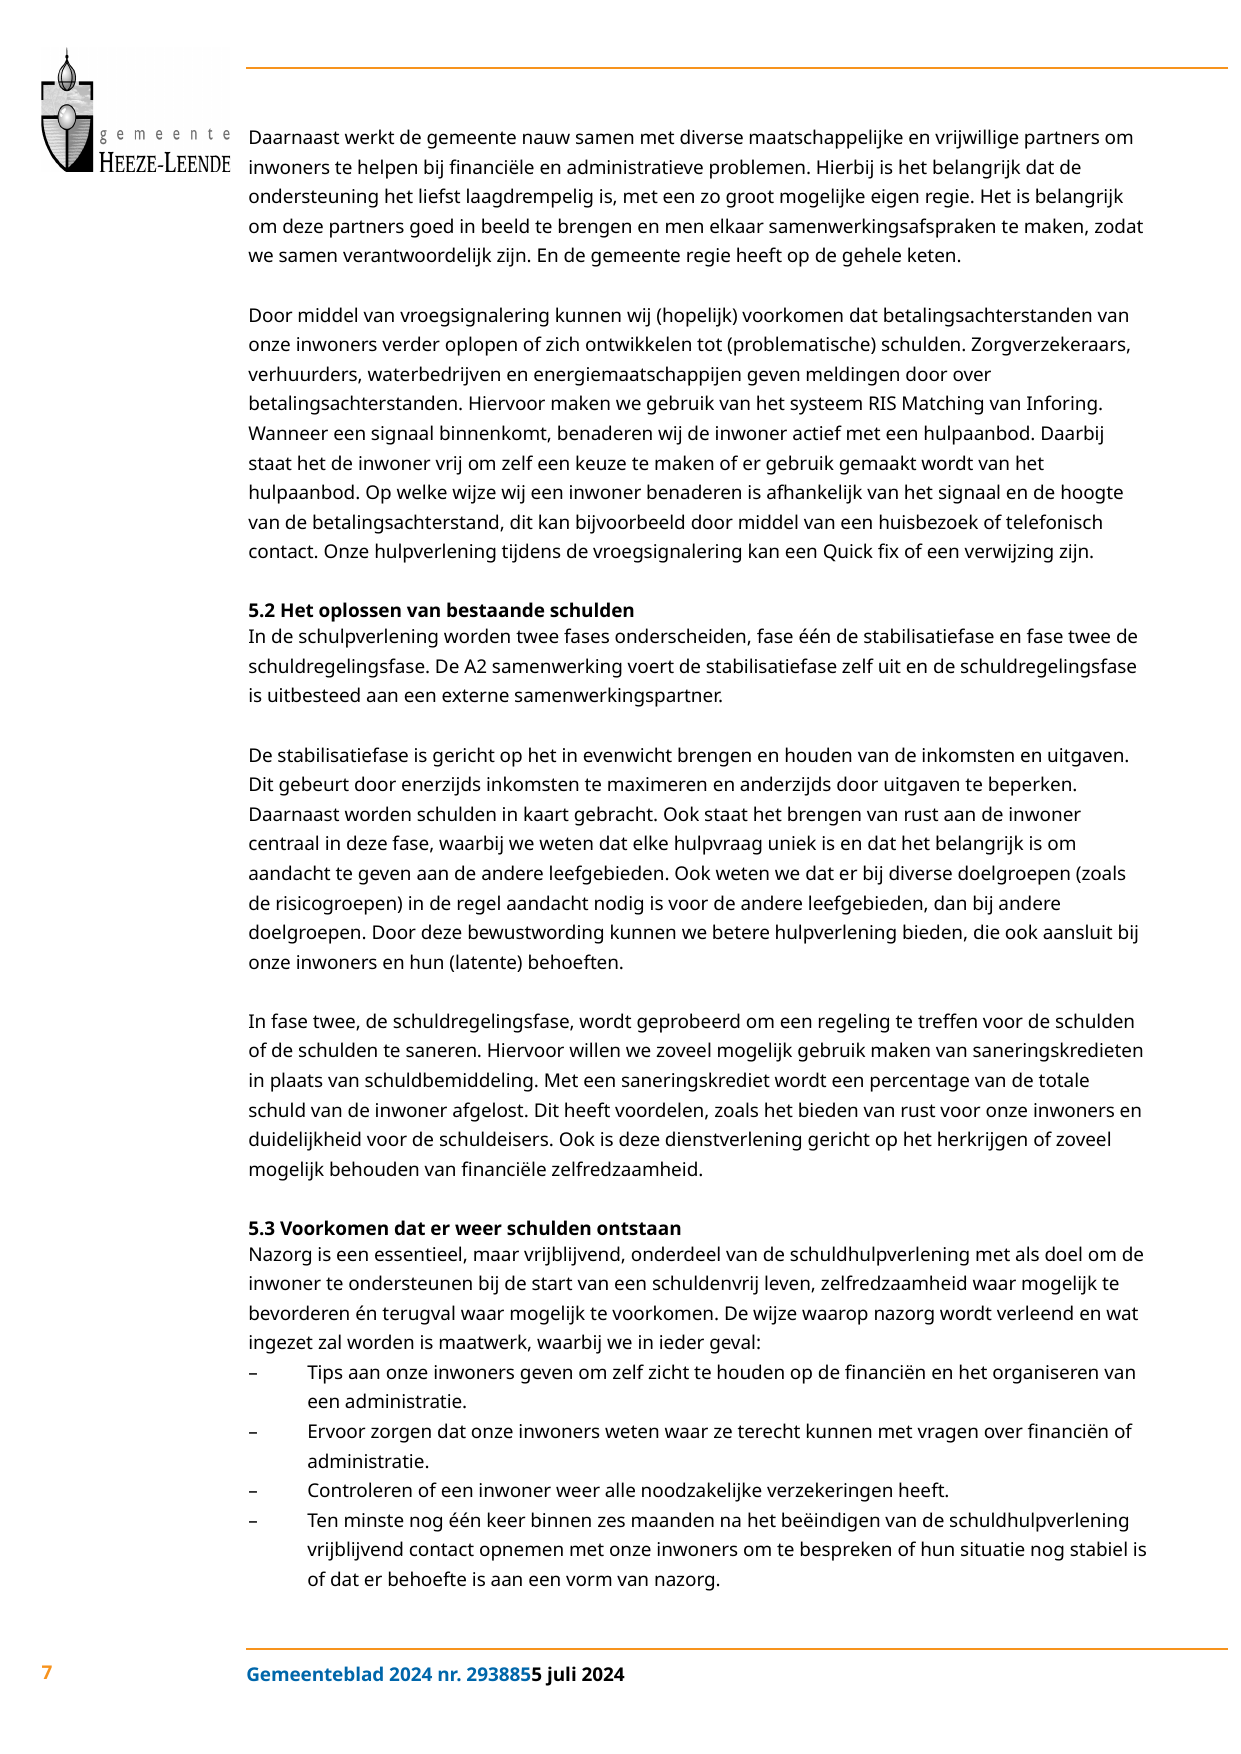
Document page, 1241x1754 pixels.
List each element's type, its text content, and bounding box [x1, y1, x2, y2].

list Tips aan onze inwoners geven om zelf zicht te houden op de financiën en het organiseren van een administratie. [248, 1359, 1152, 1414]
text Nazorg is een essentieel, maar vrijblijvend, onderdeel van de schuldhulpverlening met als doel om de inwoner te ondersteunen bij de start van een schuldenvrij leven, zelfredzaamheid waar mogelijk te bevorderen én terugval waar mogelijk te voorkomen. De wijze waarop nazorg wordt verleend en wat ingezet zal worden is maatwerk, waarbij we in ieder geval: [248, 1241, 1152, 1355]
text In fase twee, de schuldregelingsfase, wordt geprobeerd om een regeling te treffen voor de schulden of de schulden te saneren. Hiervoor willen we zoveel mogelijk gebruik maken van saneringskredieten in plaats van schuldbemiddeling. Met een saneringskrediet wordt een percentage van de totale schuld van de inwoner afgelost. Dit heeft voordelen, zoals het bieden van rust voor onze inwoners en duidelijkheid voor de schuldeisers. Ook is deze dienstverlening gericht op het herkrijgen of zoveel mogelijk behouden van financiële zelfredzaamheid. [248, 1008, 1152, 1182]
text Door middel van vroegsignalering kunnen wij (hopelijk) voorkomen dat betalingsachterstanden van onze inwoners verder oplopen of zich ontwikkelen tot (problematische) schulden. Zorgverzekeraars, verhuurders, waterbedrijven en energiemaatschappijen geven meldingen door over betalingsachterstanden. Hiervoor maken we gebruik van het systeem RIS Matching van Inforing. Wanneer een signaal binnenkomt, benaderen wij de inwoner actief met een hulpaanbod. Daarbij staat het de inwoner vrij om zelf een keuze te maken of er gebruik gemaakt wordt van het hulpaanbod. Op welke wijze wij een inwoner benaderen is afhankelijk van het signaal en de hoogte van de betalingsachterstand, dit kan bijvoorbeeld door middel van een huisbezoek of telefonisch contact. Onze hulpverlening tijdens de vroegsignalering kan een Quick fix of een verwijzing zijn. [248, 302, 1152, 564]
text Daarnaast werkt de gemeente nauw samen met diverse maatschappelijke en vrijwillige partners om inwoners te helpen bij financiële en administratieve problemen. Hierbij is het belangrijk dat de ondersteuning het liefst laagdrempelig is, met een zo groot mogelijke eigen regie. Het is belangrijk om deze partners goed in beeld te brengen en men elkaar samenwerkingsafspraken te maken, zodat we samen verantwoordelijk zijn. En de gemeente regie heeft op de gehele keten. [248, 124, 1152, 268]
list Controleren of een inwoner weer alle noodzakelijke verzekeringen heeft. [248, 1477, 1152, 1503]
list Ten minste nog één keer binnen zes maanden na het beëindigen van de schuldhulpverlening vrijblijvend contact opnemen met onze inwoners om te bespreken of hun situatie nog stabiel is of dat er behoefte is aan een vorm van nazorg. [248, 1507, 1152, 1592]
list Ervoor zorgen dat onze inwoners weten waar ze terecht kunnen met vragen over financiën of administratie. [248, 1418, 1152, 1474]
text 5.2 Het oplossen van bestaande schulden [248, 598, 1152, 623]
picture [41, 47, 231, 172]
text De stabilisatiefase is gericht op het in evenwicht brengen en houden van de inkomsten en uitgaven. Dit gebeurt door enerzijds inkomsten te maximeren en anderzijds door uitgaven te beperken. Daarnaast worden schulden in kaart gebracht. Ook staat het brengen van rust aan de inwoner centraal in deze fase, waarbij we weten dat elke hulpvraag uniek is en dat het belangrijk is om aandacht te geven aan de andere leefgebieden. Ook weten we dat er bij diverse doelgroepen (zoals de risicogroepen) in de regel aandacht nodig is voor de andere leefgebieden, dan bij andere doelgroepen. Door deze bewustwording kunnen we betere hulpverlening bieden, die ook aansluit bij onze inwoners en hun (latente) behoeften. [248, 742, 1152, 974]
text In de schulpverlening worden twee fases onderscheiden, fase één de stabilisatiefase en fase twee de schuldregelingsfase. De A2 samenwerking voert de stabilisatiefase zelf uit en de schuldregelingsfase is uitbesteed aan een externe samenwerkingspartner. [248, 623, 1152, 708]
text 5.3 Voorkomen dat er weer schulden ontstaan [248, 1215, 1152, 1241]
